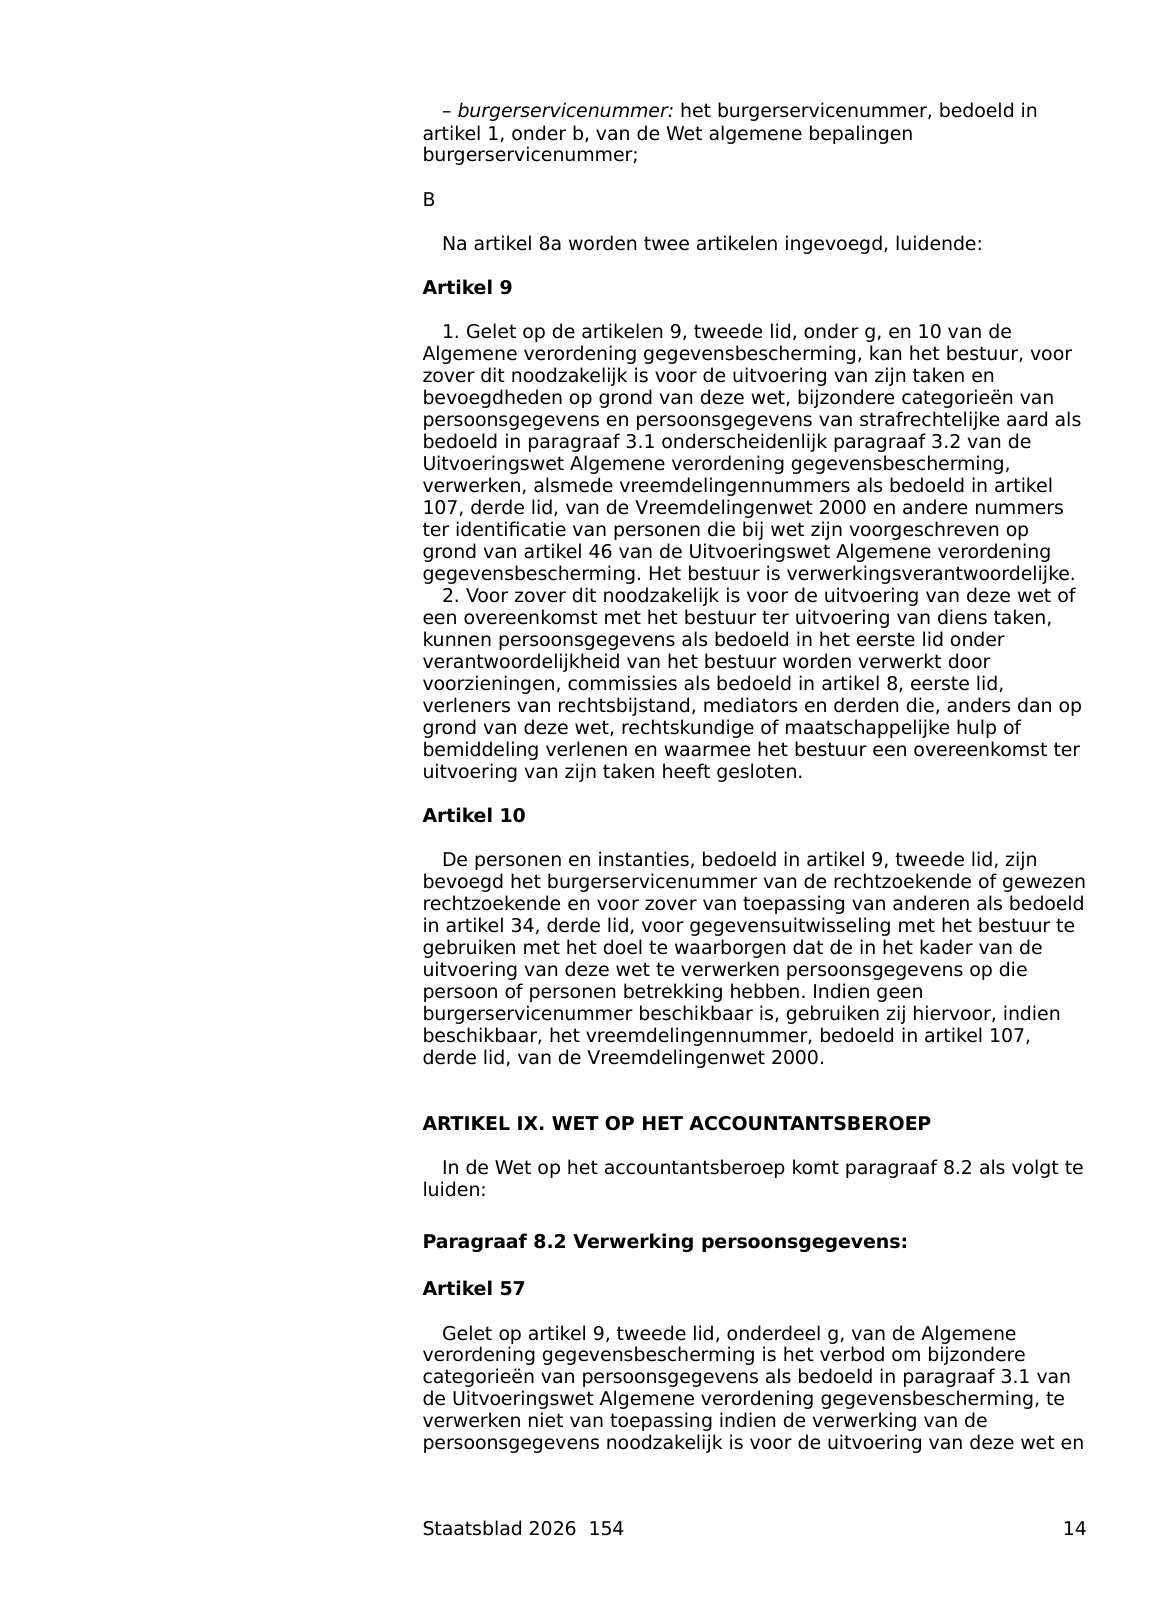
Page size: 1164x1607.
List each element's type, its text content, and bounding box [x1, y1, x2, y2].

subtitle Artikel 57 [422, 1278, 1087, 1300]
subtitle ARTIKEL IX. WET OP HET ACCOUNTANTSBEROEP [422, 1113, 1087, 1135]
subtitle Paragraaf 8.2 Verwerking persoonsgegevens: [422, 1231, 1087, 1253]
text 2. Voor zover dit noodzakelijk is voor de uitvoering van deze wet of een overeenkomst met het bestuur ter uitvoering van diens taken, kunnen persoonsgegevens als bedoeld in het eerste lid onder verantwoordelijkheid van het bestuur worden verwerkt door voorzieningen, commissies als bedoeld in artikel 8, eerste lid, verleners van rechtsbijstand, mediators en derden die, anders dan op grond van deze wet, rechtskundige of maatschappelijke hulp of bemiddeling verlenen en waarmee het bestuur een overeenkomst ter uitvoering van zijn taken heeft gesloten. [422, 585, 1087, 783]
text – burgerservicenummer: het burgerservicenummer, bedoeld in artikel 1, onder b, van de Wet algemene bepalingen burgerservicenummer; [422, 100, 1087, 166]
text Gelet op artikel 9, tweede lid, onderdeel g, van de Algemene verordening gegevensbescherming is het verbod om bijzondere categorieën van persoonsgegevens als bedoeld in paragraaf 3.1 van de Uitvoeringswet Algemene verordening gegevensbescherming, te verwerken niet van toepassing indien de verwerking van de persoonsgegevens noodzakelijk is voor de uitvoering van deze wet en [422, 1322, 1087, 1454]
text In de Wet op het accountantsberoep komt paragraaf 8.2 als volgt te luiden: [422, 1157, 1087, 1201]
text 1. Gelet op de artikelen 9, tweede lid, onder g, en 10 van de Algemene verordening gegevensbescherming, kan het bestuur, voor zover dit noodzakelijk is voor de uitvoering van zijn taken en bevoegdheden op grond van deze wet, bijzondere categorieën van persoonsgegevens en persoonsgegevens van strafrechtelijke aard als bedoeld in paragraaf 3.1 onderscheidenlijk paragraaf 3.2 van de Uitvoeringswet Algemene verordening gegevensbescherming, verwerken, alsmede vreemdelingennummers als bedoeld in artikel 107, derde lid, van de Vreemdelingenwet 2000 en andere nummers ter identificatie van personen die bij wet zijn voorgeschreven op grond van artikel 46 van de Uitvoeringswet Algemene verordening gegevensbescherming. Het bestuur is verwerkingsverantwoordelijke. [422, 321, 1087, 585]
text De personen en instanties, bedoeld in artikel 9, tweede lid, zijn bevoegd het burgerservicenummer van de rechtzoekende of gewezen rechtzoekende en voor zover van toepassing van anderen als bedoeld in artikel 34, derde lid, voor gegevensuitwisseling met het bestuur te gebruiken met het doel te waarborgen dat de in het kader van de uitvoering van deze wet te verwerken persoonsgegevens op die persoon of personen betrekking hebben. Indien geen burgerservicenummer beschikbaar is, gebruiken zij hiervoor, indien beschikbaar, het vreemdelingennummer, bedoeld in artikel 107, derde lid, van de Vreemdelingenwet 2000. [422, 849, 1087, 1069]
text B [422, 188, 1087, 211]
text Na artikel 8a worden twee artikelen ingevoegd, luidende: [422, 233, 1087, 255]
subtitle Artikel 10 [422, 805, 1087, 827]
subtitle Artikel 9 [422, 277, 1087, 299]
